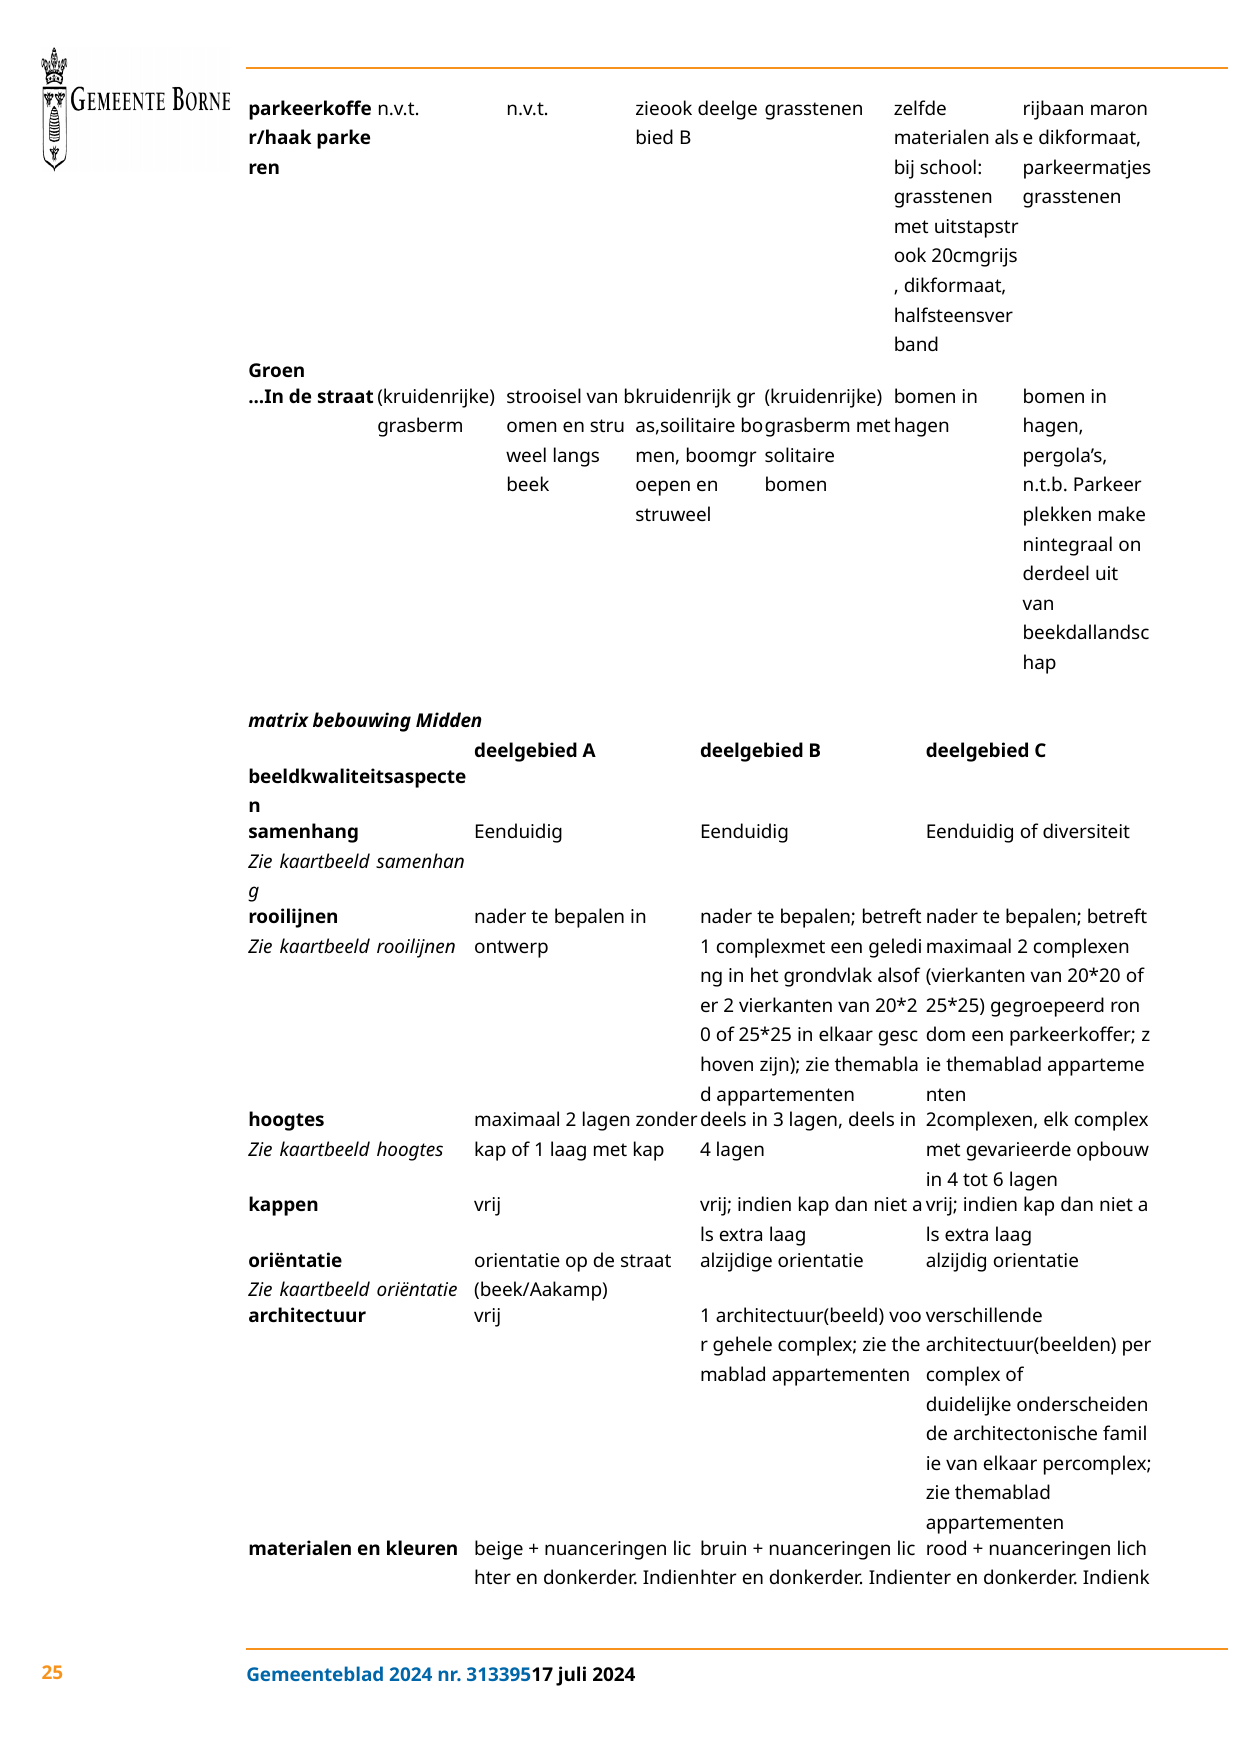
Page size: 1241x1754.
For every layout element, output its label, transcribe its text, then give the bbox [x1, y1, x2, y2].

table_cell rooilijnen Zie kaartbeeld rooilijnen [248, 903, 474, 1107]
table_cell verschillende architectuur(beelden) per complex of duidelijke onderscheidende architectonische familie van elkaar percomplex; zie themablad appartementen [926, 1302, 1152, 1535]
table_cell vrij; indien kap dan niet als extra laag [926, 1191, 1152, 1247]
table_cell [926, 763, 1152, 818]
table_cell samenhang Zie kaartbeeld samenhang [248, 819, 474, 903]
table_cell hoogtes Zie kaartbeeld hoogtes [248, 1107, 474, 1191]
table_cell zieook deelgebied B [635, 95, 764, 357]
table_cell maximaal 2 lagen zonderkap of 1 laag met kap [474, 1107, 700, 1191]
table_cell [894, 357, 1022, 383]
table_cell n.v.t. [506, 95, 635, 357]
table_cell [764, 357, 893, 383]
table_cell Groen [248, 357, 377, 383]
table_cell vrij; indien kap dan niet als extra laag [700, 1191, 926, 1247]
table_cell [700, 763, 926, 818]
table_cell (kruidenrijke) grasberm met solitaire bomen [764, 383, 893, 675]
picture [41, 47, 231, 172]
table_cell nader te bepalen; betreft maximaal 2 complexen (vierkanten van 20*20 of 25*25) gegroepeerd rondom een parkeerkoffer; zie themablad appartementen [926, 903, 1152, 1107]
table_cell deels in 3 lagen, deels in 4 lagen [700, 1107, 926, 1191]
table_cell bruin + nuanceringen lichter en donkerder. Indien [700, 1535, 926, 1590]
table_cell 2complexen, elk complexmet gevarieerde opbouwin 4 tot 6 lagen [926, 1107, 1152, 1191]
table_header [248, 738, 474, 763]
table_cell bomen in hagen [894, 383, 1022, 675]
table_cell oriëntatie Zie kaartbeeld oriëntatie [248, 1247, 474, 1302]
table_cell [635, 357, 764, 383]
table_header deelgebied B [700, 738, 926, 763]
table_cell parkeerkoffer/haak parkeren [248, 95, 377, 357]
table_cell vrij [474, 1302, 700, 1535]
table_cell [1023, 357, 1152, 383]
table_cell alzijdig orientatie [926, 1247, 1152, 1302]
table_cell orientatie op de straat (beek/Aakamp) [474, 1247, 700, 1302]
table_cell rijbaan marone dikformaat, parkeermatjes grasstenen [1023, 95, 1152, 357]
table_cell (kruidenrijke)grasberm [377, 383, 506, 675]
table_cell ...In de straat [248, 383, 377, 675]
table_header deelgebied C [926, 738, 1152, 763]
table_cell kappen [248, 1191, 474, 1247]
table_cell Eenduidig [700, 819, 926, 903]
table_cell Eenduidig of diversiteit [926, 819, 1152, 903]
table_cell nader te bepalen in ontwerp [474, 903, 700, 1107]
table_cell vrij [474, 1191, 700, 1247]
table_cell grasstenen [764, 95, 893, 357]
text matrix bebouwing Midden [248, 708, 1152, 733]
table_cell materialen en kleuren [248, 1535, 474, 1590]
table_cell beige + nuanceringen lichter en donkerder. Indien [474, 1535, 700, 1590]
table_cell [377, 357, 506, 383]
table_cell [506, 357, 635, 383]
table_cell bomen in hagen, pergola’s, n.t.b. Parkeerplekken makenintegraal onderdeel uit van beekdallandschap [1023, 383, 1152, 675]
table_cell beeldkwaliteitsaspecten [248, 763, 474, 818]
table_cell rood + nuanceringen lichter en donkerder. Indienk [926, 1535, 1152, 1590]
table_cell strooisel van bomen en struweel langs beek [506, 383, 635, 675]
table_header deelgebied A [474, 738, 700, 763]
table_cell [474, 763, 700, 818]
table_cell Eenduidig [474, 819, 700, 903]
table_cell 1 architectuur(beeld) voor gehele complex; zie themablad appartementen [700, 1302, 926, 1535]
table_cell nader te bepalen; betreft 1 complexmet een geleding in het grondvlak alsof er 2 vierkanten van 20*20 of 25*25 in elkaar geschoven zijn); zie themablad appartementen [700, 903, 926, 1107]
table_cell n.v.t. [377, 95, 506, 357]
table_cell zelfde materialen als bij school: grasstenen met uitstapstrook 20cmgrijs, dikformaat, halfsteensverband [894, 95, 1022, 357]
table_cell kruidenrijk gras,soilitaire bomen, boomgroepen en struweel [635, 383, 764, 675]
table_cell architectuur [248, 1302, 474, 1535]
table_cell alzijdige orientatie [700, 1247, 926, 1302]
